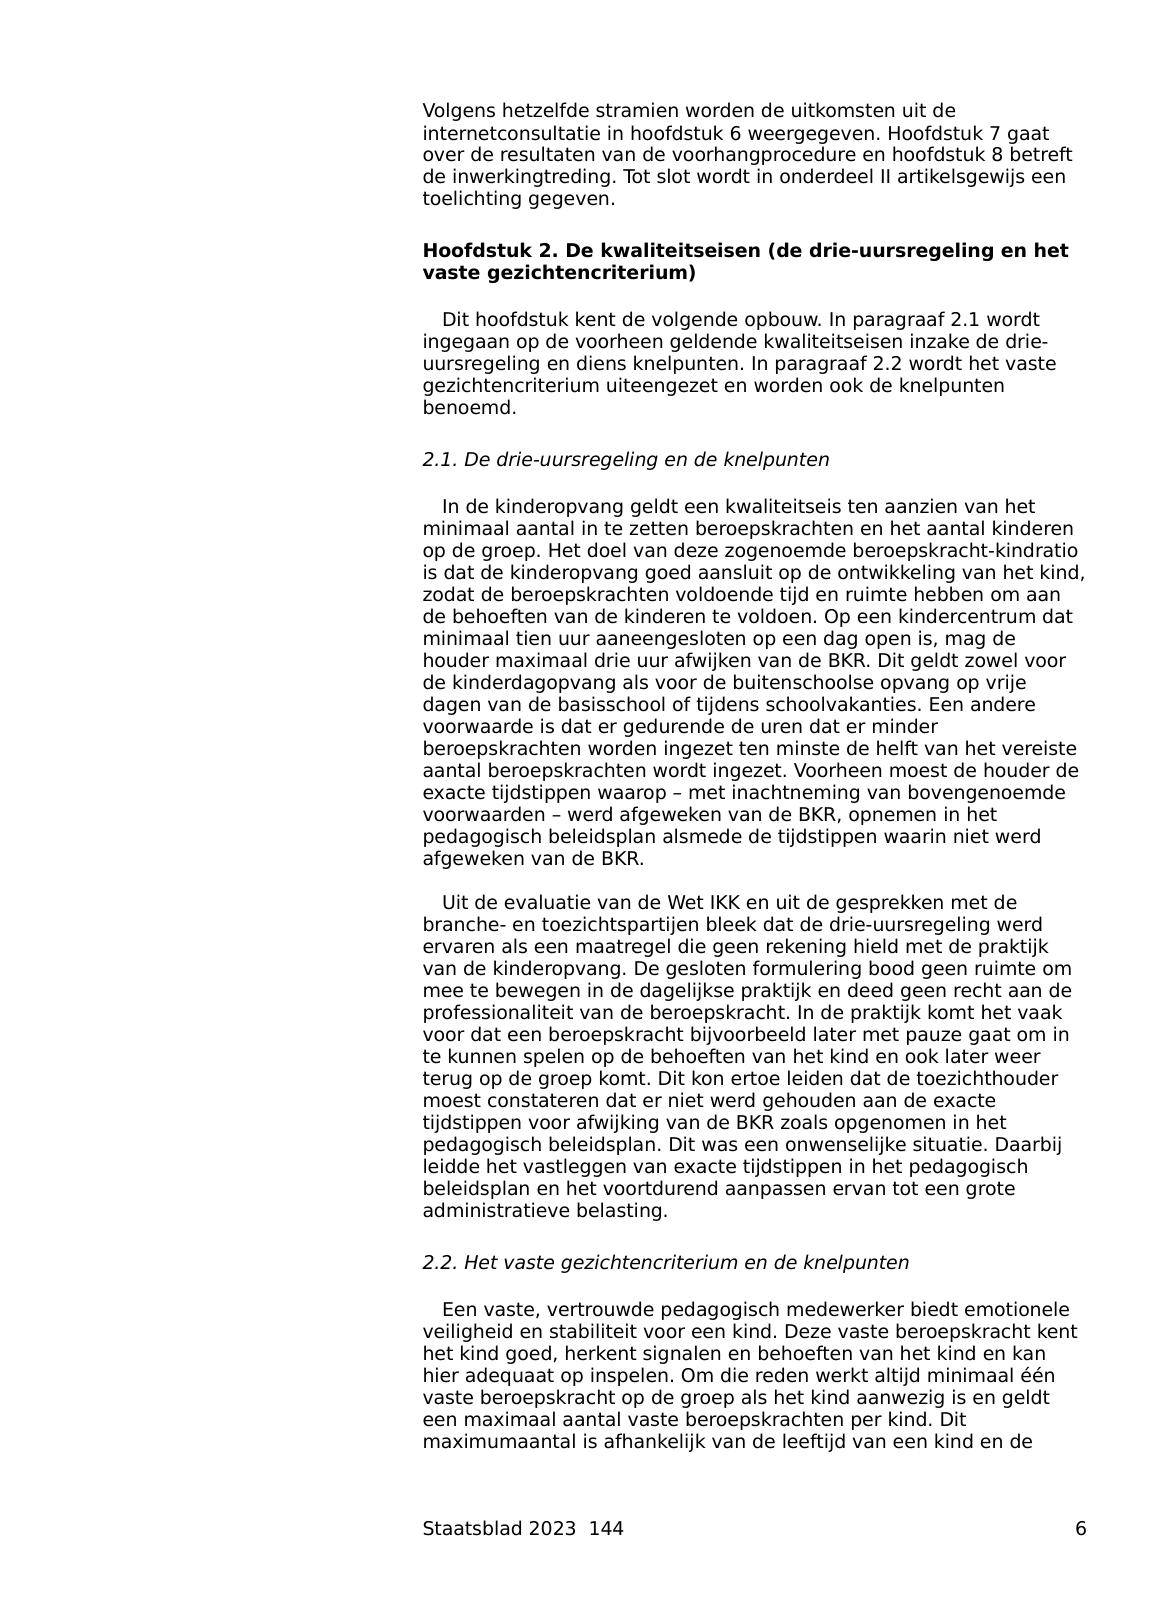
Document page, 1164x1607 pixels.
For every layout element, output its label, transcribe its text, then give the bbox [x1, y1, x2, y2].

text Volgens hetzelfde stramien worden de uitkomsten uit de internetconsultatie in hoofdstuk 6 weergegeven. Hoofdstuk 7 gaat over de resultaten van de voorhangprocedure en hoofdstuk 8 betreft de inwerkingtreding. Tot slot wordt in onderdeel II artikelsgewijs een toelichting gegeven. [422, 100, 1087, 210]
subtitle Hoofdstuk 2. De kwaliteitseisen (de drie-uursregeling en het vaste gezichtencriterium) [422, 240, 1087, 284]
text Uit de evaluatie van de Wet IKK en uit de gesprekken met de branche- en toezichtspartijen bleek dat de drie-uursregeling werd ervaren als een maatregel die geen rekening hield met de praktijk van de kinderopvang. De gesloten formulering bood geen ruimte om mee te bewegen in de dagelijkse praktijk en deed geen recht aan de professionaliteit van de beroepskracht. In de praktijk komt het vaak voor dat een beroepskracht bijvoorbeeld later met pauze gaat om in te kunnen spelen op de behoeften van het kind en ook later weer terug op de groep komt. Dit kon ertoe leiden dat de toezichthouder moest constateren dat er niet werd gehouden aan de exacte tijdstippen voor afwijking van de BKR zoals opgenomen in het pedagogisch beleidsplan. Dit was een onwenselijke situatie. Daarbij leidde het vastleggen van exacte tijdstippen in het pedagogisch beleidsplan en het voortdurend aanpassen ervan tot een grote administratieve belasting. [422, 892, 1087, 1222]
text Dit hoofdstuk kent de volgende opbouw. In paragraaf 2.1 wordt ingegaan op de voorheen geldende kwaliteitseisen inzake de drie-uursregeling en diens knelpunten. In paragraaf 2.2 wordt het vaste gezichtencriterium uiteengezet en worden ook de knelpunten benoemd. [422, 309, 1087, 419]
subtitle 2.2. Het vaste gezichtencriterium en de knelpunten [422, 1252, 1087, 1274]
text In de kinderopvang geldt een kwaliteitseis ten aanzien van het minimaal aantal in te zetten beroepskrachten en het aantal kinderen op de groep. Het doel van deze zogenoemde beroepskracht-kindratio is dat de kinderopvang goed aansluit op de ontwikkeling van het kind, zodat de beroepskrachten voldoende tijd en ruimte hebben om aan de behoeften van de kinderen te voldoen. Op een kindercentrum dat minimaal tien uur aaneengesloten op een dag open is, mag de houder maximaal drie uur afwijken van de BKR. Dit geldt zowel voor de kinderdagopvang als voor de buitenschoolse opvang op vrije dagen van de basisschool of tijdens schoolvakanties. Een andere voorwaarde is dat er gedurende de uren dat er minder beroepskrachten worden ingezet ten minste de helft van het vereiste aantal beroepskrachten wordt ingezet. Voorheen moest de houder de exacte tijdstippen waarop – met inachtneming van bovengenoemde voorwaarden – werd afgeweken van de BKR, opnemen in het pedagogisch beleidsplan alsmede de tijdstippen waarin niet werd afgeweken van de BKR. [422, 496, 1087, 870]
subtitle 2.1. De drie-uursregeling en de knelpunten [422, 449, 1087, 471]
text Een vaste, vertrouwde pedagogisch medewerker biedt emotionele veiligheid en stabiliteit voor een kind. Deze vaste beroepskracht kent het kind goed, herkent signalen en behoeften van het kind en kan hier adequaat op inspelen. Om die reden werkt altijd minimaal één vaste beroepskracht op de groep als het kind aanwezig is en geldt een maximaal aantal vaste beroepskrachten per kind. Dit maximumaantal is afhankelijk van de leeftijd van een kind en de [422, 1299, 1087, 1452]
